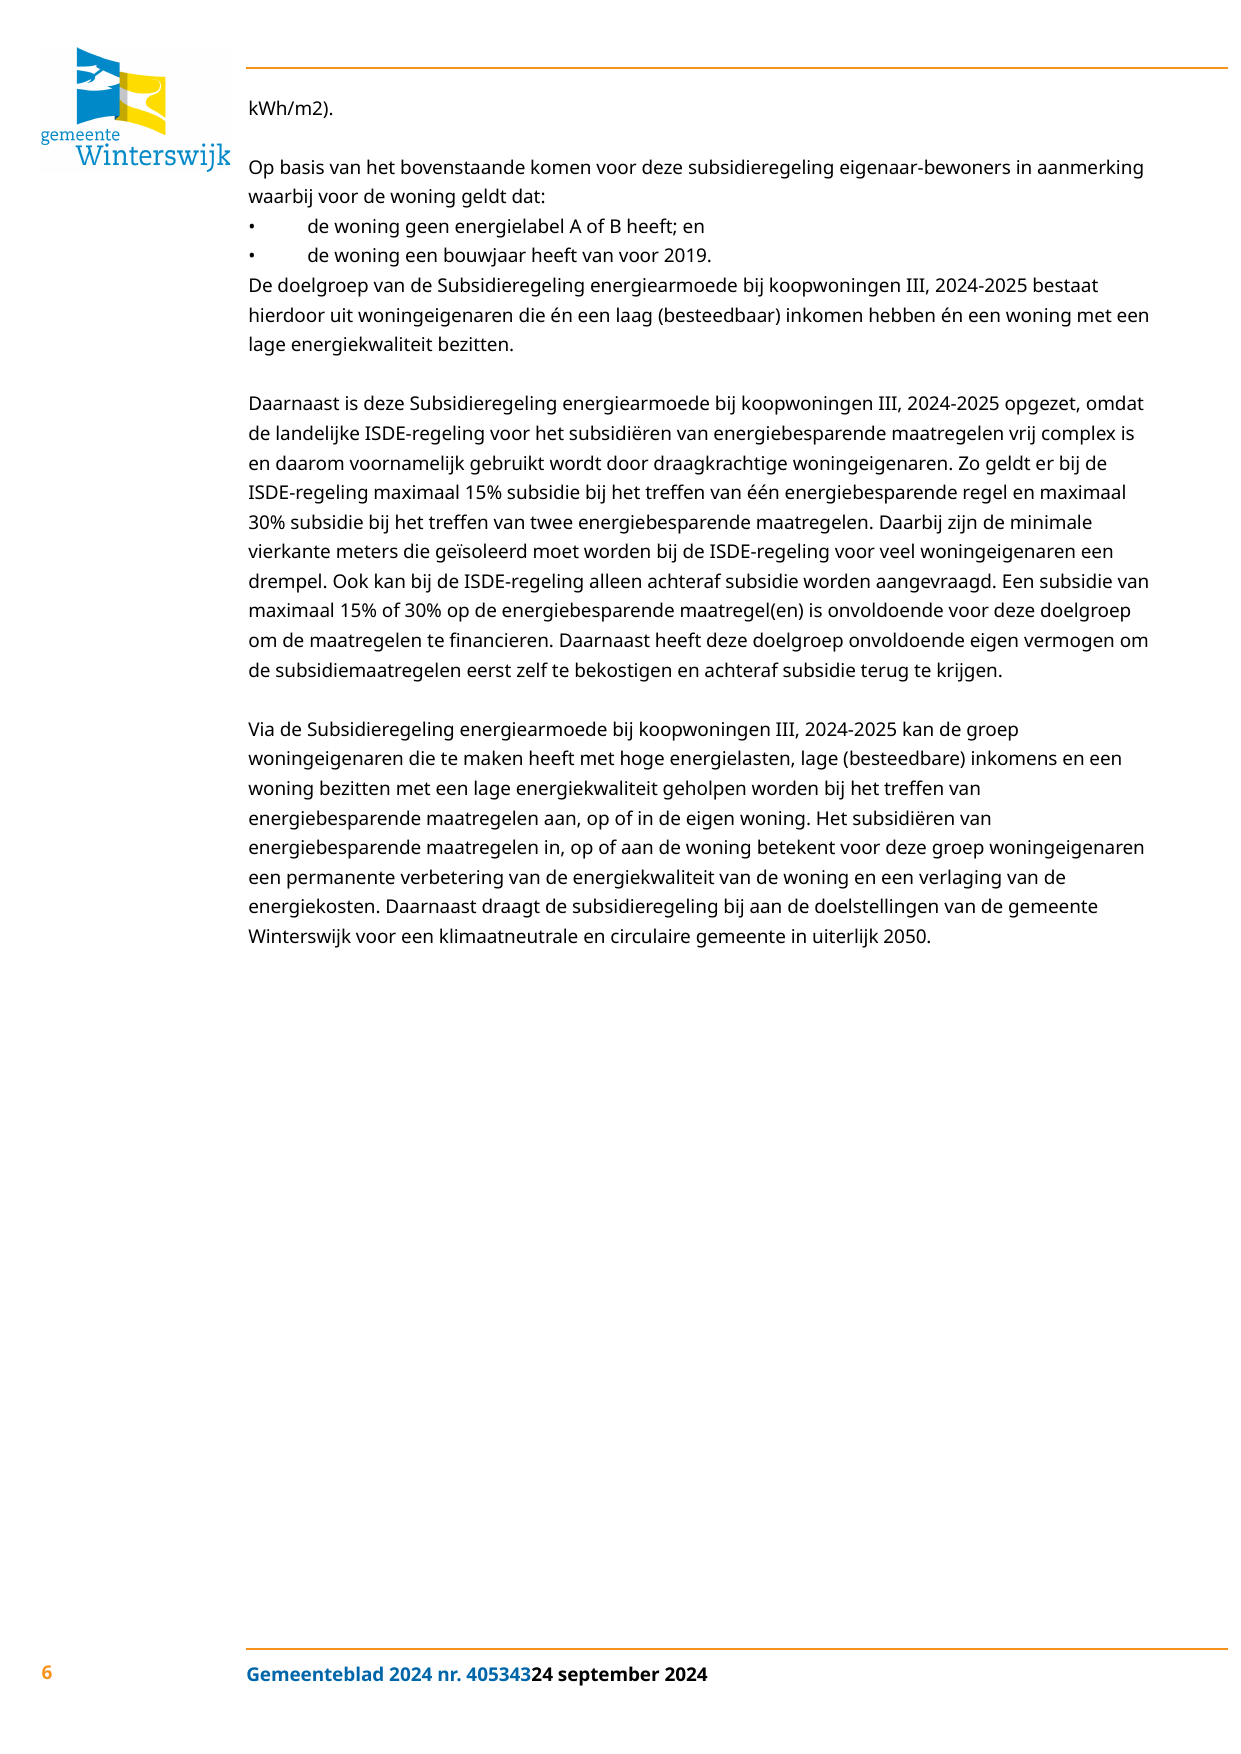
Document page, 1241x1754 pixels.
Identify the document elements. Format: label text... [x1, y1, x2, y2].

text Daarnaast is deze Subsidieregeling energiearmoede bij koopwoningen III, 2024-2025 opgezet, omdat de landelijke ISDE-regeling voor het subsidiëren van energiebesparende maatregelen vrij complex is en daarom voornamelijk gebruikt wordt door draagkrachtige woningeigenaren. Zo geldt er bij de ISDE-regeling maximaal 15% subsidie bij het treffen van één energiebesparende regel en maximaal 30% subsidie bij het treffen van twee energiebesparende maatregelen. Daarbij zijn de minimale vierkante meters die geïsoleerd moet worden bij de ISDE-regeling voor veel woningeigenaren een drempel. Ook kan bij de ISDE-regeling alleen achteraf subsidie worden aangevraagd. Een subsidie van maximaal 15% of 30% op de energiebesparende maatregel(en) is onvoldoende voor deze doelgroep om de maatregelen te financieren. Daarnaast heeft deze doelgroep onvoldoende eigen vermogen om de subsidiemaatregelen eerst zelf te bekostigen en achteraf subsidie terug te krijgen. [248, 391, 1152, 683]
text Via de Subsidieregeling energiearmoede bij koopwoningen III, 2024-2025 kan de groep woningeigenaren die te maken heeft met hoge energielasten, lage (besteedbare) inkomens en een woning bezitten met een lage energiekwaliteit geholpen worden bij het treffen van energiebesparende maatregelen aan, op of in de eigen woning. Het subsidiëren van energiebesparende maatregelen in, op of aan de woning betekent voor deze groep woningeigenaren een permanente verbetering van de energiekwaliteit van de woning en een verlaging van de energiekosten. Daarnaast draagt de subsidieregeling bij aan de doelstellingen van de gemeente Winterswijk voor een klimaatneutrale en circulaire gemeente in uiterlijk 2050. [248, 716, 1152, 949]
text kWh/m2). [248, 95, 1152, 121]
text Op basis van het bovenstaande komen voor deze subsidieregeling eigenaar-bewoners in aanmerking waarbij voor de woning geldt dat: [248, 154, 1152, 209]
text De doelgroep van de Subsidieregeling energiearmoede bij koopwoningen III, 2024-2025 bestaat hierdoor uit woningeigenaren die én een laag (besteedbaar) inkomen hebben én een woning met een lage energiekwaliteit bezitten. [248, 272, 1152, 357]
list de woning geen energielabel A of B heeft; en [248, 213, 1152, 239]
picture [225, 153, 231, 162]
picture [41, 47, 231, 172]
list de woning een bouwjaar heeft van voor 2019. [248, 243, 1152, 268]
